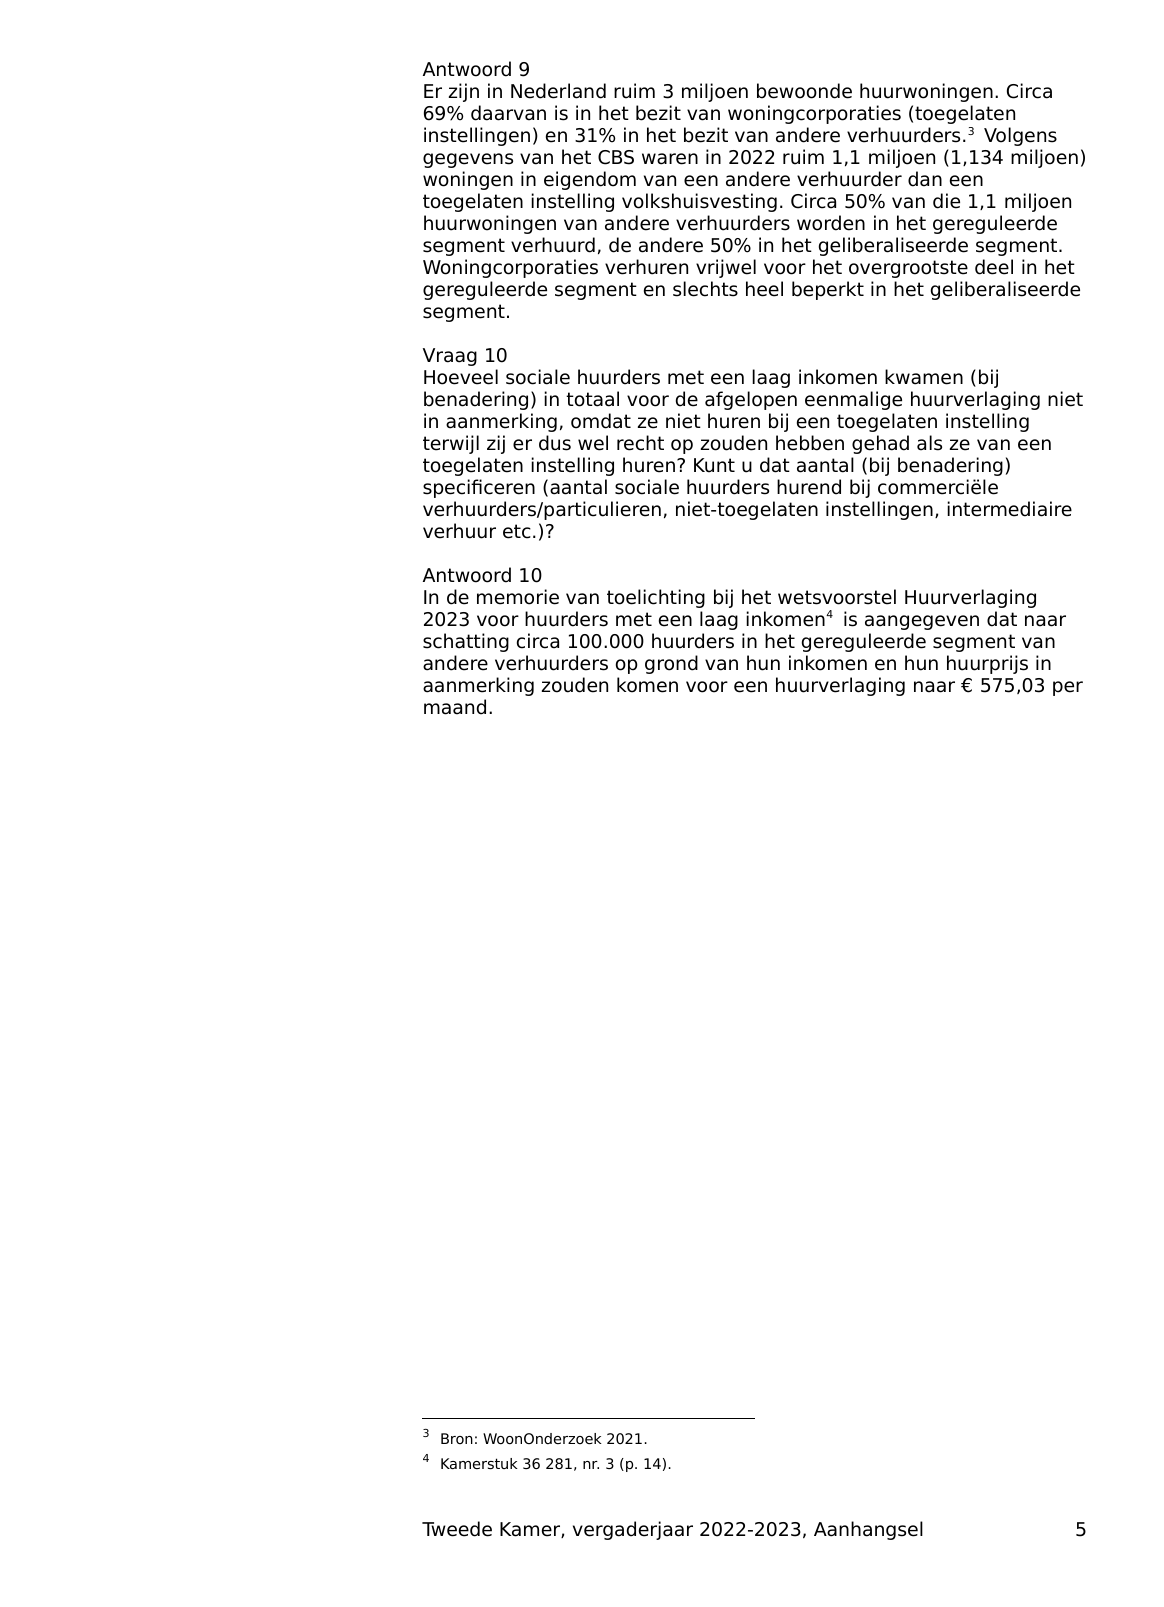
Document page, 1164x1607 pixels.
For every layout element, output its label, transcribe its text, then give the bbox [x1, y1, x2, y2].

text In de memorie van toelichting bij het wetsvoorstel Huurverlaging 2023 voor huurders met een laag inkomen is aangegeven dat naar schatting circa 100.000 huurders in het gereguleerde segment van andere verhuurders op grond van hun inkomen en hun huurprijs in aanmerking zouden komen voor een huurverlaging naar € 575,03 per maand. [422, 587, 1087, 719]
text Antwoord 10 [422, 565, 1087, 587]
text Vraag 10 [422, 345, 1087, 367]
text Bron: WoonOnderzoek 2021. [422, 1427, 1087, 1449]
text Antwoord 9 [422, 59, 1087, 81]
text Er zijn in Nederland ruim 3 miljoen bewoonde huurwoningen. Circa 69% daarvan is in het bezit van woningcorporaties (toegelaten instellingen) en 31% in het bezit van andere verhuurders. Volgens gegevens van het CBS waren in 2022 ruim 1,1 miljoen (1,134 miljoen) woningen in eigendom van een andere verhuurder dan een toegelaten instelling volkshuisvesting. Circa 50% van die 1,1 miljoen huurwoningen van andere verhuurders worden in het gereguleerde segment verhuurd, de andere 50% in het geliberaliseerde segment. Woningcorporaties verhuren vrijwel voor het overgrootste deel in het gereguleerde segment en slechts heel beperkt in het geliberaliseerde segment. [422, 81, 1087, 323]
text Kamerstuk 36 281, nr. 3 (p. 14). [422, 1452, 1087, 1474]
text Hoeveel sociale huurders met een laag inkomen kwamen (bij benadering) in totaal voor de afgelopen eenmalige huurverlaging niet in aanmerking, omdat ze niet huren bij een toegelaten instelling terwijl zij er dus wel recht op zouden hebben gehad als ze van een toegelaten instelling huren? Kunt u dat aantal (bij benadering) specificeren (aantal sociale huurders hurend bij commerciële verhuurders/particulieren, niet-toegelaten instellingen, intermediaire verhuur etc.)? [422, 367, 1087, 543]
